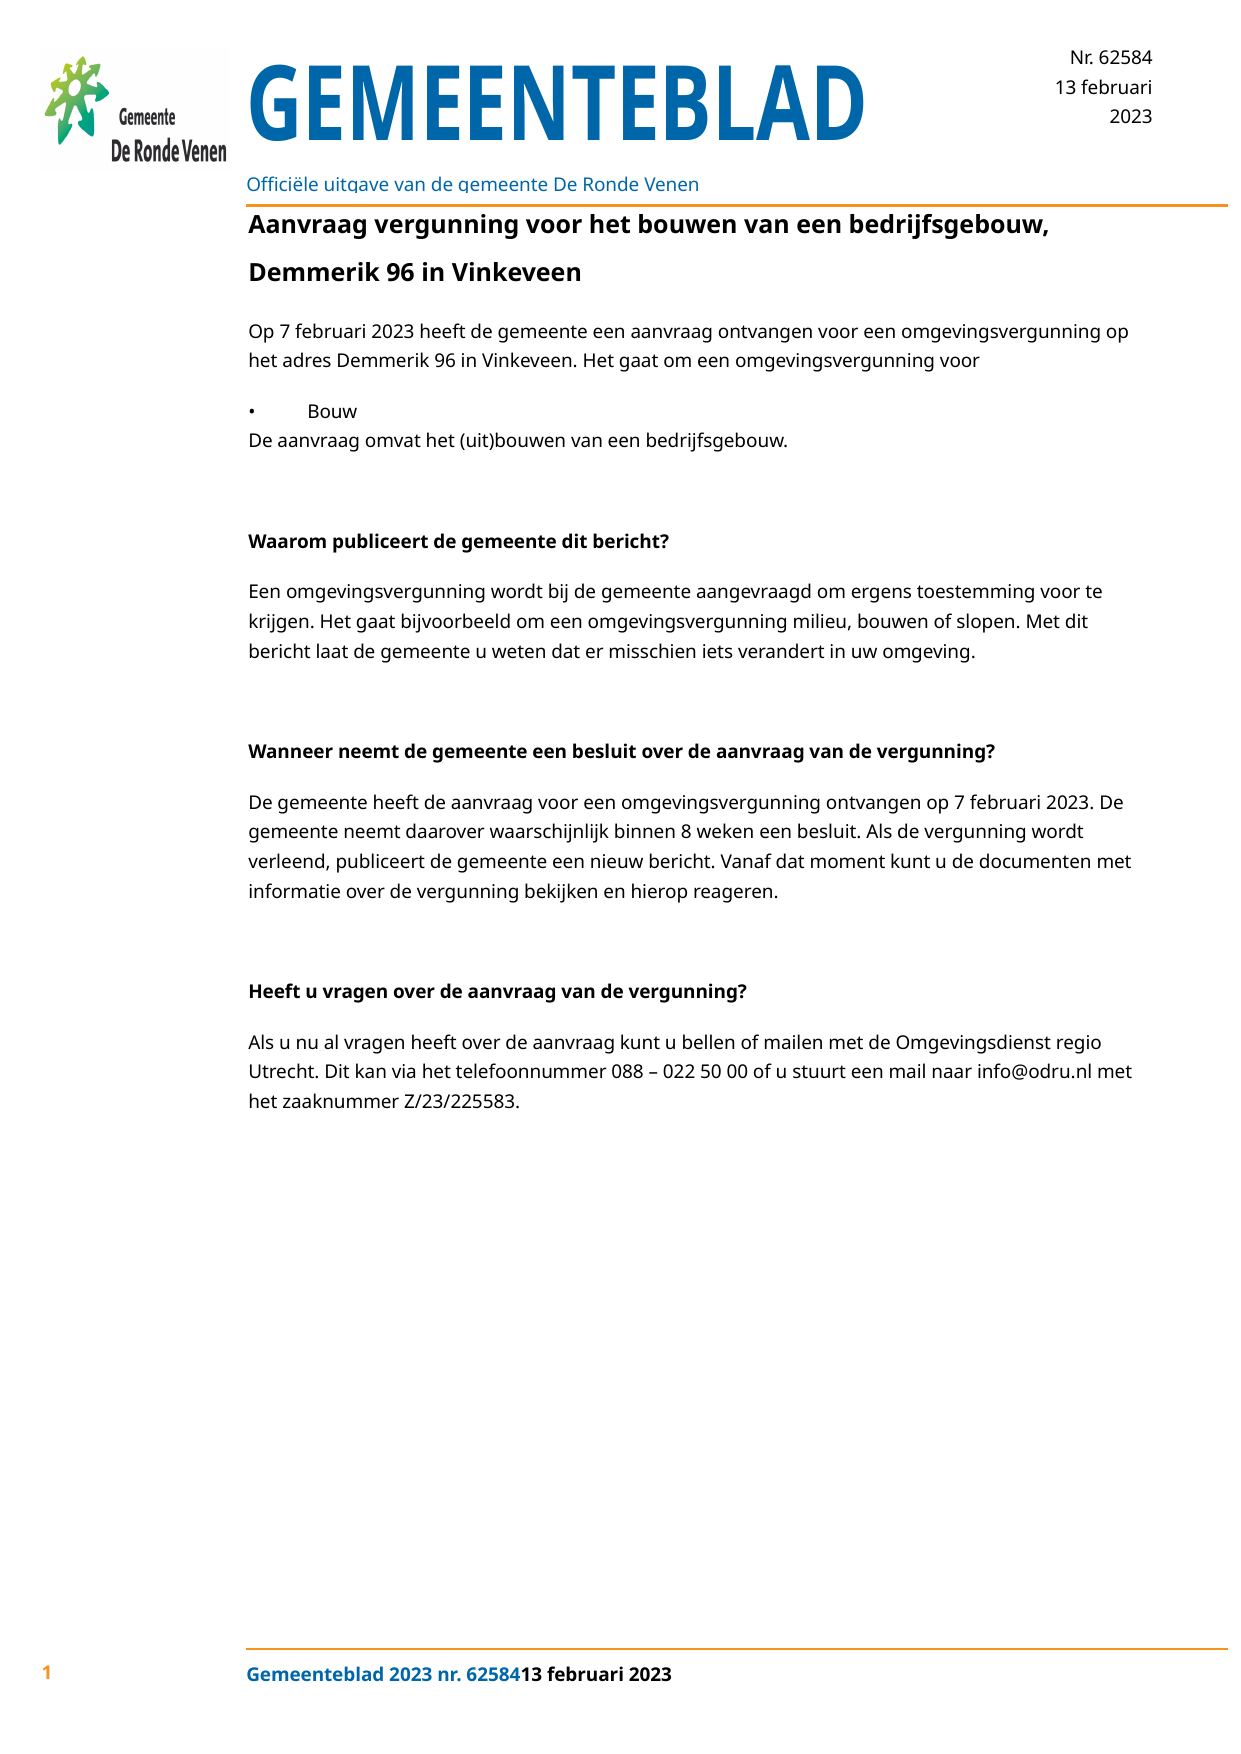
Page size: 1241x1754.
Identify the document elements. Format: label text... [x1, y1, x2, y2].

text De gemeente heeft de aanvraag voor een omgevingsvergunning ontvangen op 7 februari 2023. De gemeente neemt daarover waarschijnlijk binnen 8 weken een besluit. Als de vergunning wordt verleend, publiceert de gemeente een nieuw bericht. Vanaf dat moment kunt u de documenten met informatie over de vergunning bekijken en hierop reageren. [248, 789, 1152, 904]
text Waarom publiceert de gemeente dit bericht? [248, 528, 1152, 554]
picture [41, 47, 231, 172]
text Heeft u vragen over de aanvraag van de vergunning? [248, 979, 1152, 1004]
text Als u nu al vragen heeft over de aanvraag kunt u bellen of mailen met de Omgevingsdienst regio Utrecht. Dit kan via het telefoonnummer 088 – 022 50 00 of u stuurt een mail naar info@odru.nl met het zaaknummer Z/23/225583. [248, 1029, 1152, 1114]
text De aanvraag omvat het (uit)bouwen van een bedrijfsgebouw. [248, 427, 1152, 453]
text Aanvraag vergunning voor het bouwen van een bedrijfsgebouw, Demmerik 96 in Vinkeveen [248, 207, 1152, 288]
list Bouw [248, 398, 1152, 424]
text Wanneer neemt de gemeente een besluit over de aanvraag van de vergunning? [248, 739, 1152, 764]
text Op 7 februari 2023 heeft de gemeente een aanvraag ontvangen voor een omgevingsvergunning op het adres Demmerik 96 in Vinkeveen. Het gaat om een omgevingsvergunning voor [248, 318, 1152, 373]
text Een omgevingsvergunning wordt bij de gemeente aangevraagd om ergens toestemming voor te krijgen. Het gaat bijvoorbeeld om een omgevingsvergunning milieu, bouwen of slopen. Met dit bericht laat de gemeente u weten dat er misschien iets verandert in uw omgeving. [248, 579, 1152, 664]
